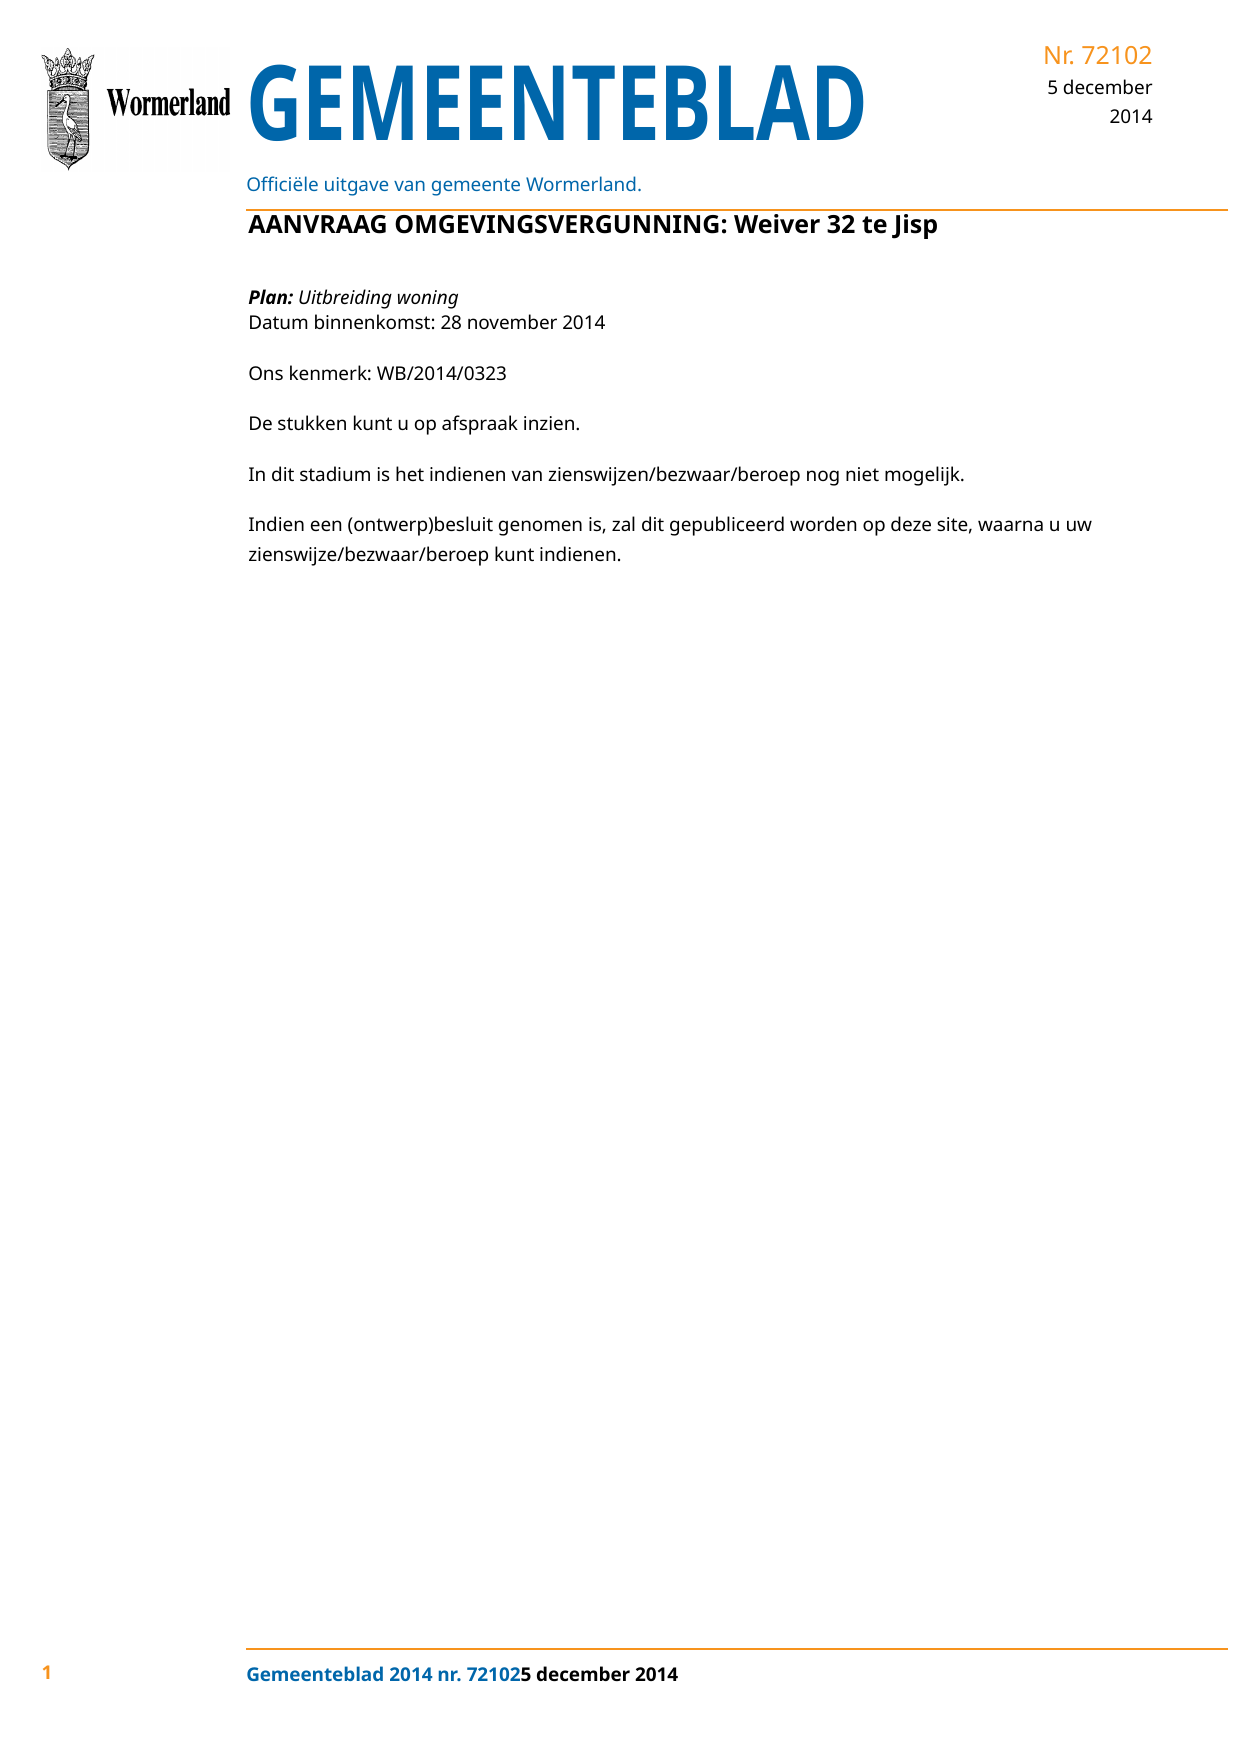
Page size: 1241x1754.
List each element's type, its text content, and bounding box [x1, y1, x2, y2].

text AANVRAAG OMGEVINGSVERGUNNING: Weiver 32 te Jisp [248, 211, 1152, 241]
text De stukken kunt u op afspraak inzien. [248, 410, 1152, 436]
text In dit stadium is het indienen van zienswijzen/bezwaar/beroep nog niet mogelijk. [248, 461, 1152, 487]
text Datum binnenkomst: 28 november 2014 [248, 309, 1152, 335]
picture [41, 47, 231, 172]
text Plan: Uitbreiding woning [248, 284, 1152, 309]
text Ons kenmerk: WB/2014/0323 [248, 360, 1152, 386]
text Indien een (ontwerp)besluit genomen is, zal dit gepubliceerd worden op deze site, waarna u uw zienswijze/bezwaar/beroep kunt indienen. [248, 511, 1152, 567]
